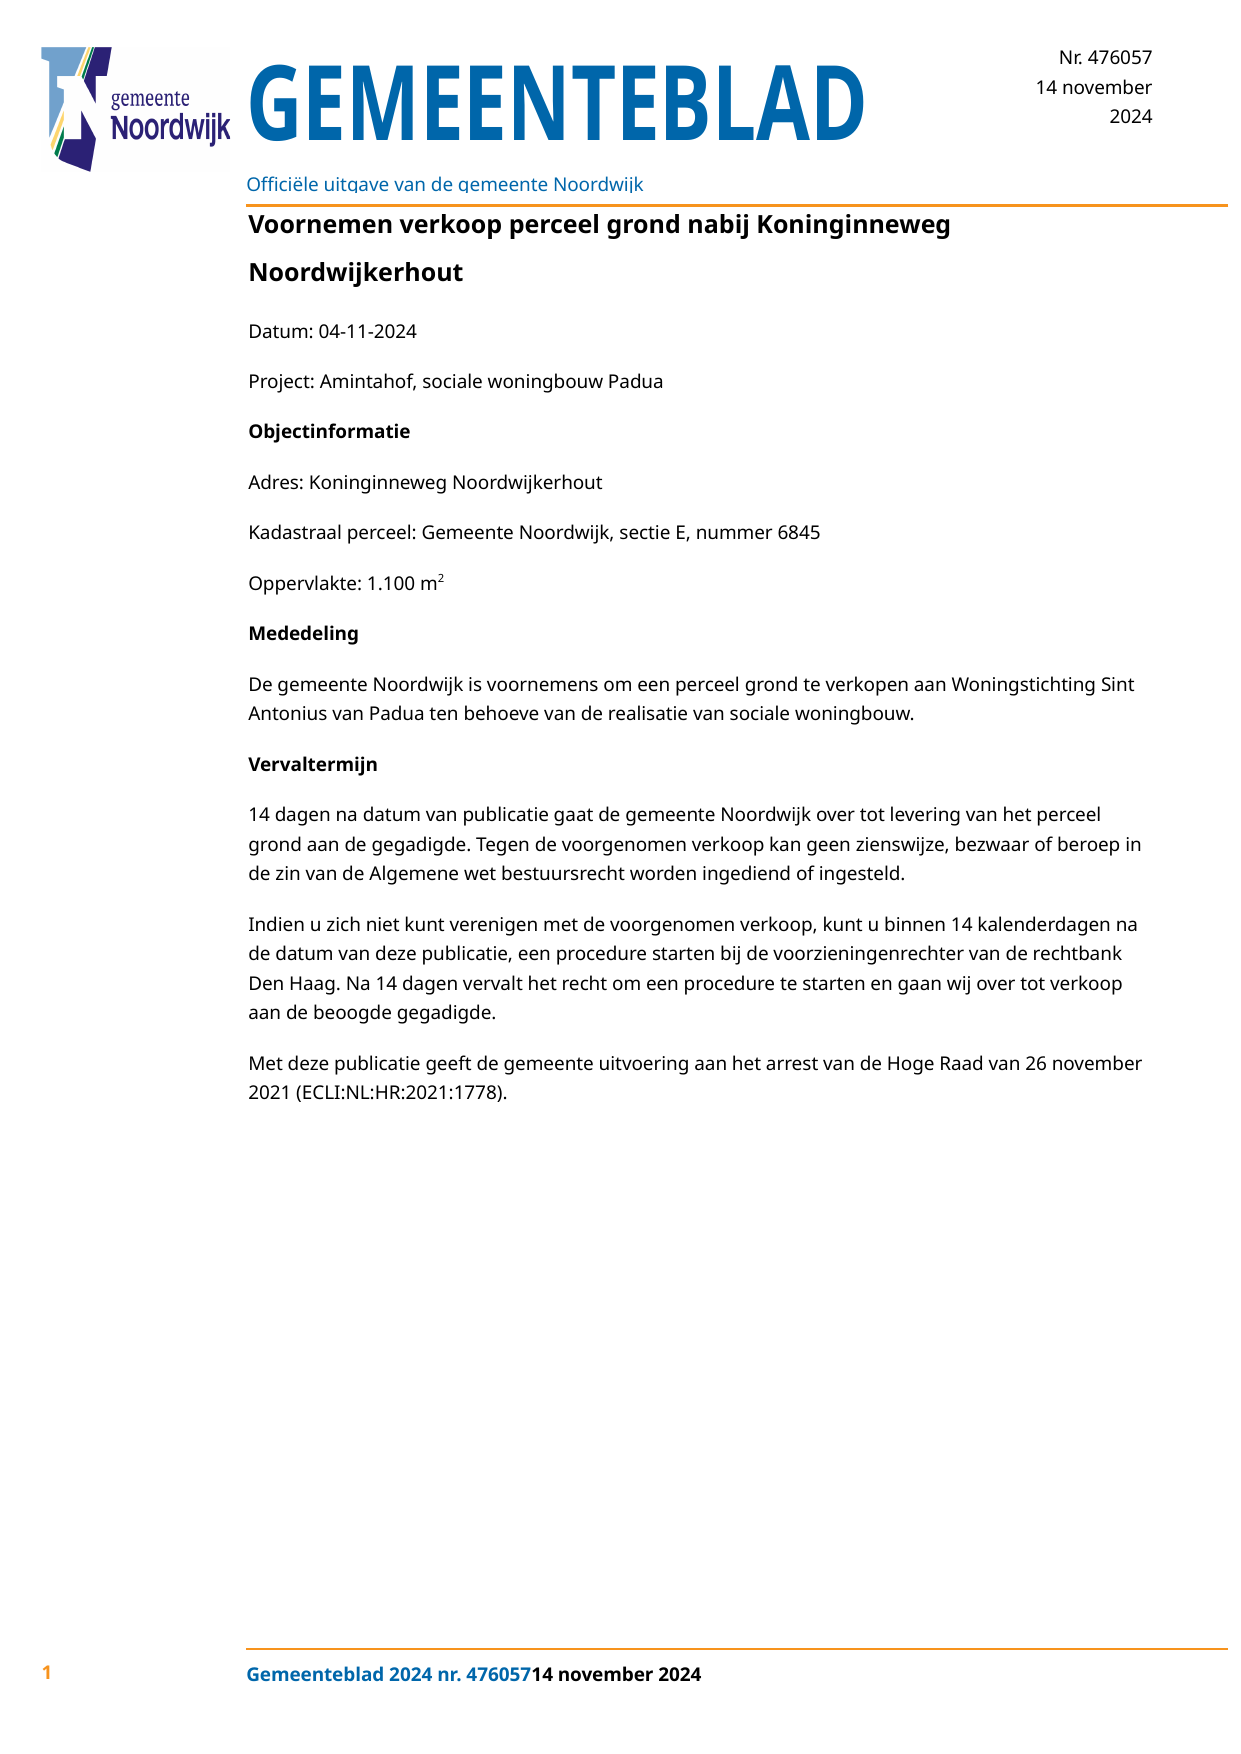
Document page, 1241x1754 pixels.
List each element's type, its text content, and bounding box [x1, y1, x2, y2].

text Vervaltermijn [248, 751, 1152, 777]
text Indien u zich niet kunt verenigen met de voorgenomen verkoop, kunt u binnen 14 kalenderdagen na de datum van deze publicatie, een procedure starten bij de voorzieningenrechter van de rechtbank Den Haag. Na 14 dagen vervalt het recht om een procedure te starten en gaan wij over tot verkoop aan de beoogde gegadigde. [248, 911, 1152, 1025]
text De gemeente Noordwijk is voornemens om een perceel grond te verkopen aan Woningstichting Sint Antonius van Padua ten behoeve van de realisatie van sociale woningbouw. [248, 671, 1152, 726]
text 14 dagen na datum van publicatie gaat de gemeente Noordwijk over tot levering van het perceel grond aan de gegadigde. Tegen de voorgenomen verkoop kan geen zienswijze, bezwaar of beroep in de zin van de Algemene wet bestuursrecht worden ingediend of ingesteld. [248, 801, 1152, 886]
text Objectinformatie [248, 419, 1152, 444]
picture [41, 47, 231, 172]
text Adres: Koninginneweg Noordwijkerhout [248, 469, 1152, 495]
text Project: Amintahof, sociale woningbouw Padua [248, 368, 1152, 394]
text Voornemen verkoop perceel grond nabij Koninginneweg Noordwijkerhout [248, 207, 1152, 288]
text Met deze publicatie geeft de gemeente uitvoering aan het arrest van de Hoge Raad van 26 november 2021 (ECLI:NL:HR:2021:1778). [248, 1050, 1152, 1105]
text Datum: 04-11-2024 [248, 318, 1152, 344]
text Oppervlakte: 1.100 m2 [248, 570, 1152, 596]
text Mededeling [248, 620, 1152, 646]
text Kadastraal perceel: Gemeente Noordwijk, sectie E, nummer 6845 [248, 519, 1152, 545]
